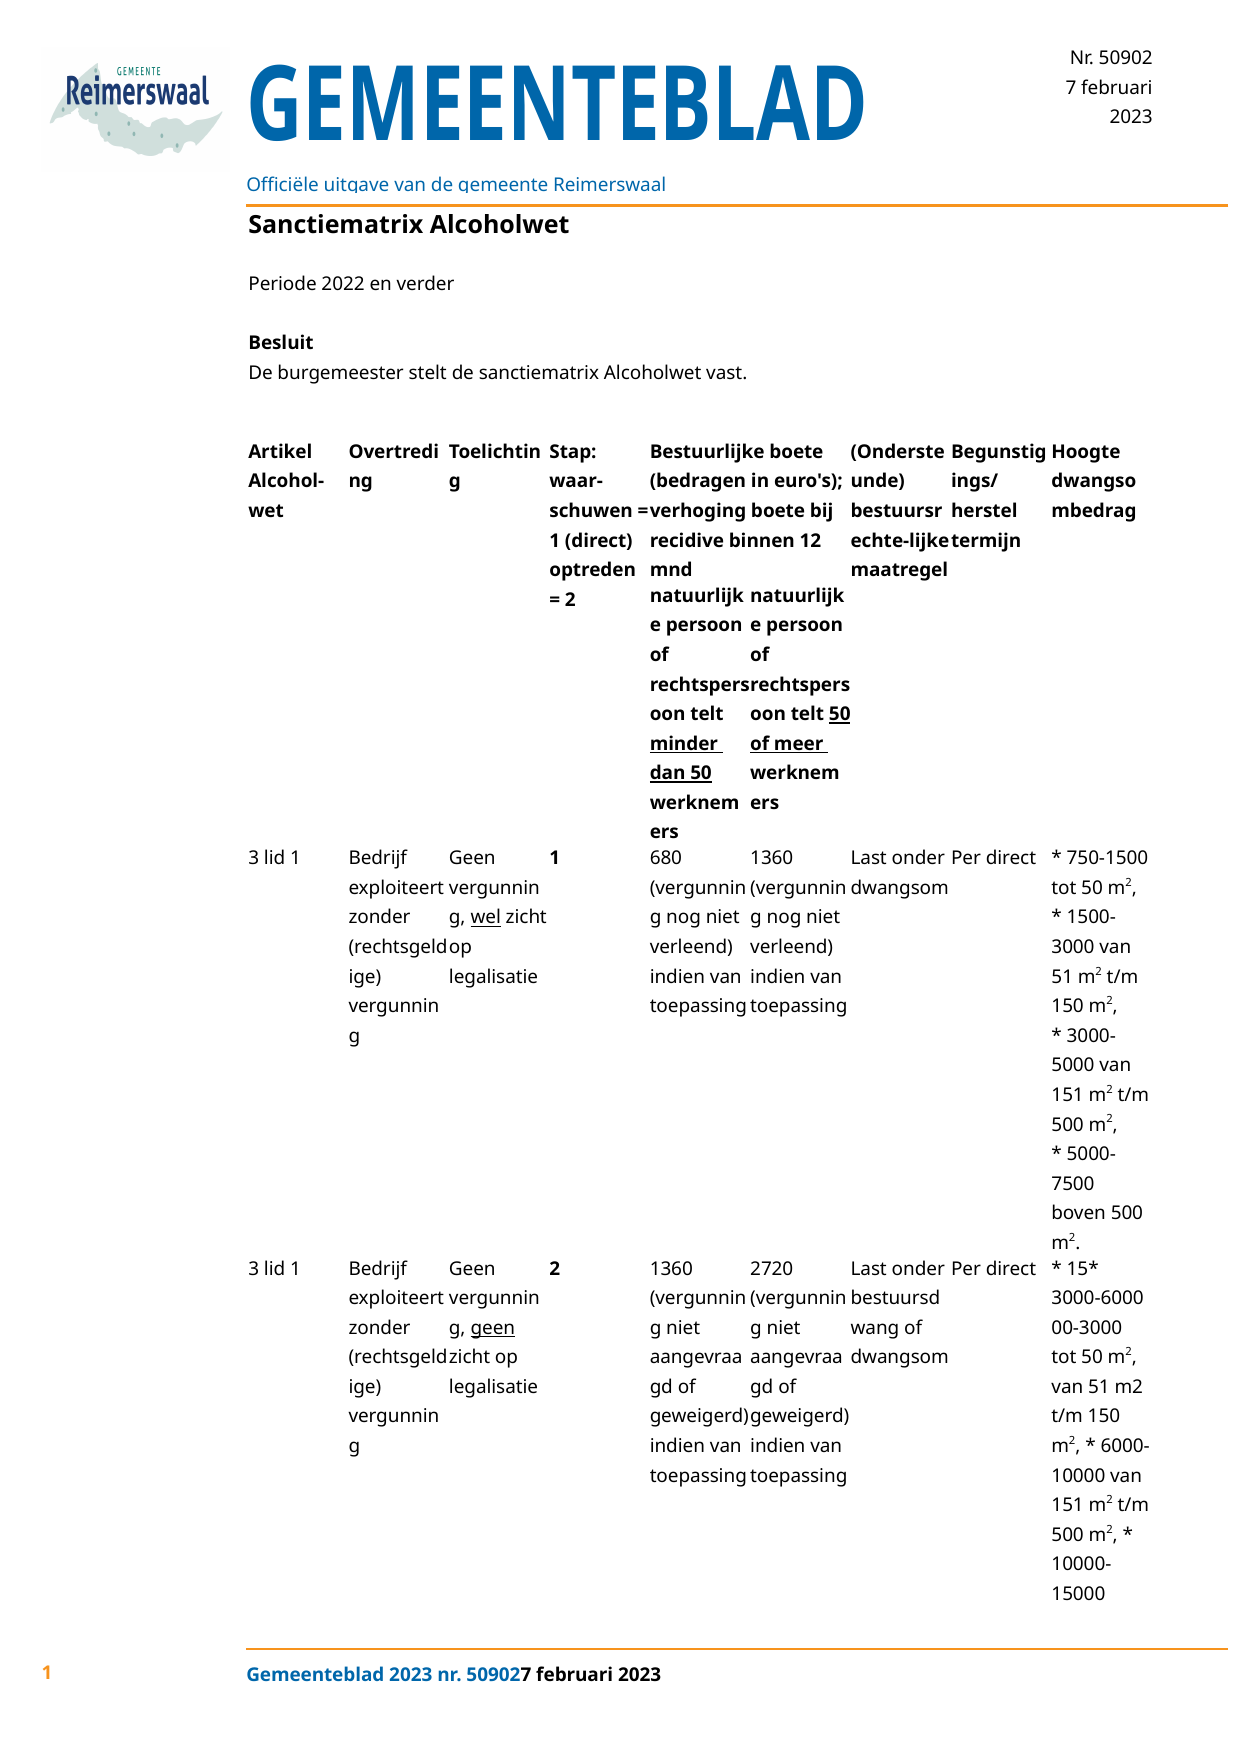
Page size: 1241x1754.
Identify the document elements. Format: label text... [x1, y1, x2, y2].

table_cell [449, 582, 549, 844]
table_cell Last onder dwangsom [850, 845, 951, 1255]
table_cell 680 (vergunning nog niet verleend) indien van toepassing [650, 845, 750, 1255]
table_cell 1360 (vergunning nog niet verleend) indien van toepassing [750, 845, 850, 1255]
table_cell Per direct [951, 845, 1051, 1255]
table_header Toelichting [449, 438, 549, 582]
table_cell natuurlijke persoon of rechtspersoon telt 50 of meer werknemers [750, 582, 850, 844]
table_header (Ondersteunde) bestuursrechte-lijke maatregel [850, 438, 951, 844]
table_cell Last onder bestuursdwang of dwangsom [850, 1255, 951, 1606]
text De burgemeester stelt de sanctiematrix Alcoholwet vast. [248, 359, 1152, 385]
table_header Overtreding [348, 438, 449, 582]
table_header Begunstigings/herstel termijn [951, 438, 1051, 844]
table_cell * 15* 3000-6000 00-3000 tot 50 m2, van 51 m2 t/m 150 m2, * 6000-10000 van 151 m2 t/m 500 m2, * 10000-15000 [1051, 1255, 1152, 1606]
table_cell Geen vergunning, geen zicht op legalisatie [449, 1255, 549, 1606]
table_cell Geen vergunning, wel zicht op legalisatie [449, 845, 549, 1255]
text Besluit [248, 329, 1152, 355]
table_cell Per direct [951, 1255, 1051, 1606]
table_cell 3 lid 1 [248, 845, 348, 1255]
table_header Bestuurlijke boete (bedragen in euro's); verhoging boete bij recidive binnen 12 mnd [650, 438, 850, 582]
table_header Artikel Alcohol-wet [248, 438, 348, 844]
table_header Hoogte dwangsombedrag [1051, 438, 1152, 844]
table_cell [348, 582, 449, 844]
table_cell 2720 (vergunning niet aangevraagd of geweigerd) indien van toepassing [750, 1255, 850, 1606]
table_cell 1 [549, 845, 649, 1255]
table_cell * 750-1500 tot 50 m2, * 1500-3000 van 51 m2 t/m 150 m2, * 3000-5000 van 151 m2 t/m 500 m2, * 5000-7500 boven 500 m2. [1051, 845, 1152, 1255]
table_cell Bedrijf exploiteert zonder (rechtsgeldige) vergunning [348, 845, 449, 1255]
table_cell natuurlijke persoon of rechtspersoon telt minder dan 50 werknemers [650, 582, 750, 844]
text Periode 2022 en verder [248, 270, 1152, 296]
table_cell Bedrijf exploiteert zonder (rechtsgeldige) vergunning [348, 1255, 449, 1606]
table_cell 1360 (vergunning niet aangevraagd of geweigerd) indien van toepassing [650, 1255, 750, 1606]
table_cell 3 lid 1 [248, 1255, 348, 1606]
picture [41, 47, 231, 172]
table_header Stap: waar-schuwen = 1 (direct) optreden = 2 [549, 438, 649, 844]
text Sanctiematrix Alcoholwet [248, 207, 1152, 241]
table_cell 2 [549, 1255, 649, 1606]
